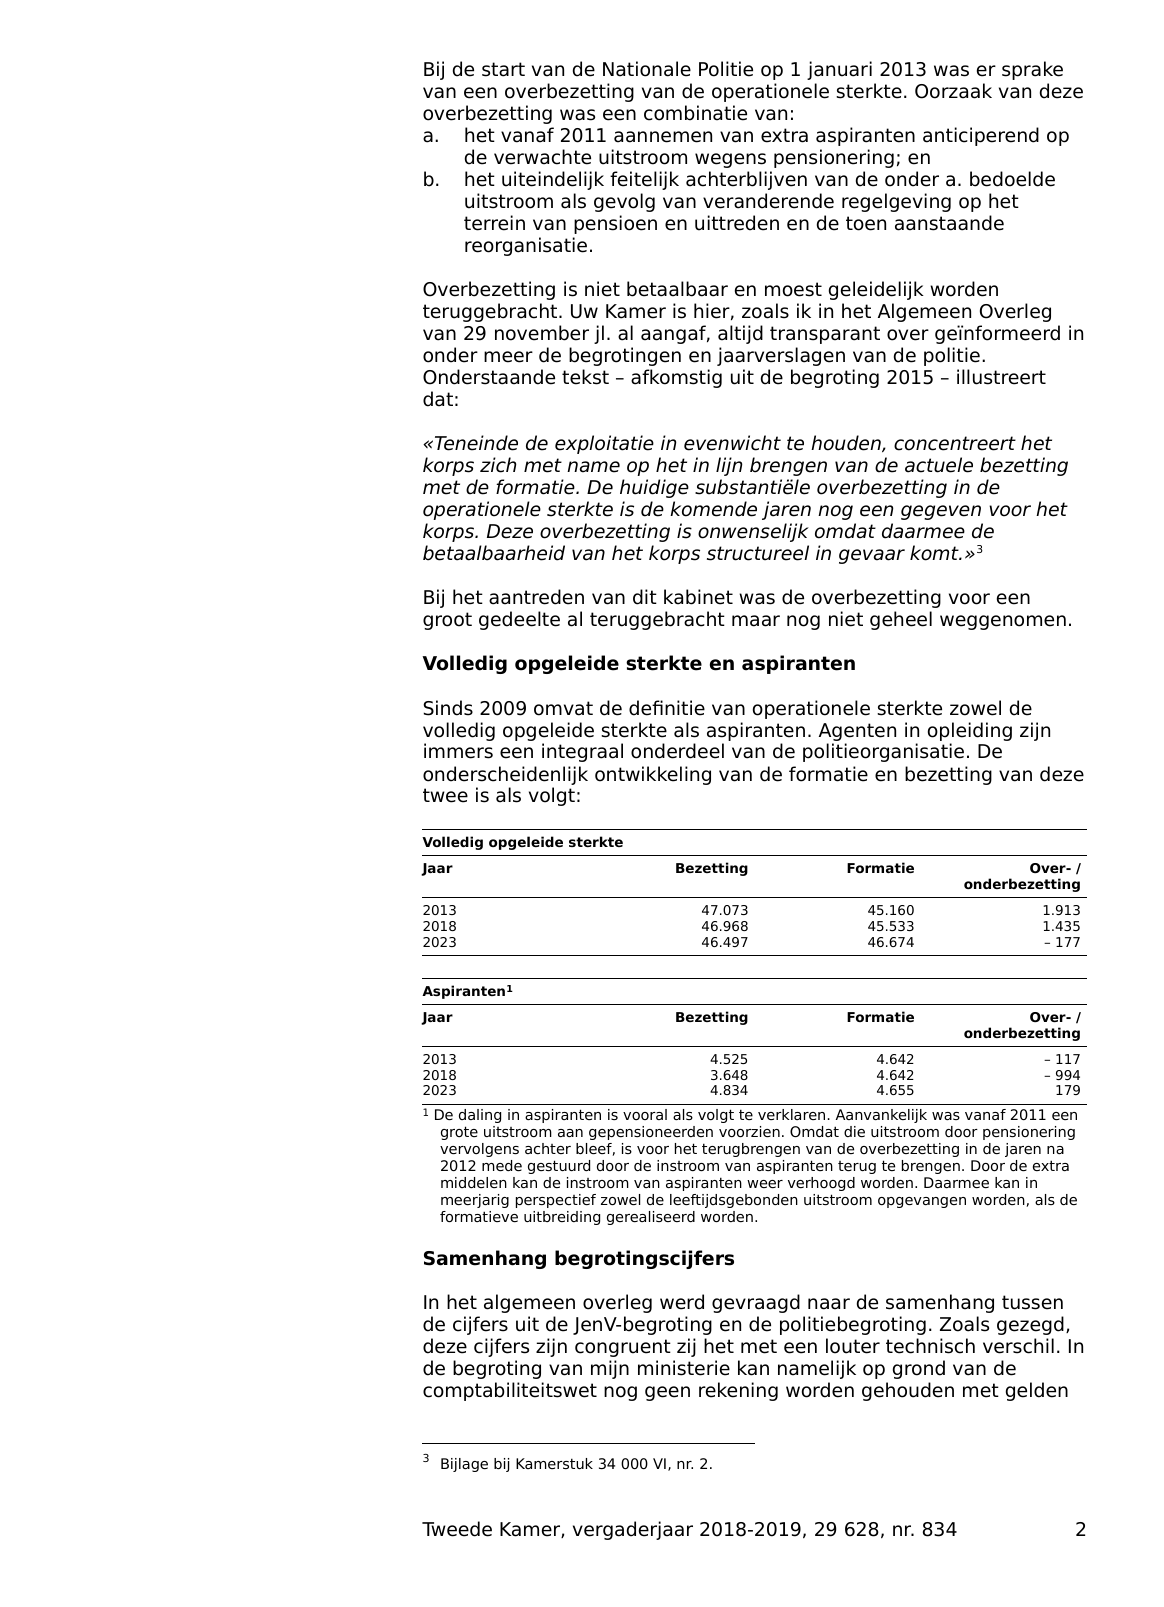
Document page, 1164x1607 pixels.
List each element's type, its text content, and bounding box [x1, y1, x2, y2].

table_cell Jaar [422, 1005, 588, 1046]
text Sinds 2009 omvat de definitie van operationele sterkte zowel de volledig opgeleide sterkte als aspiranten. Agenten in opleiding zijn immers een integraal onderdeel van de politieorganisatie. De onderscheidenlijk ontwikkeling van de formatie en bezetting van deze twee is als volgt: [422, 697, 1087, 807]
table_cell – 117 [921, 1047, 1087, 1067]
text a. het vanaf 2011 aannemen van extra aspiranten anticiperend op de verwachte uitstroom wegens pensionering; en [422, 125, 1087, 169]
table_cell – 177 [921, 935, 1087, 955]
table_cell 2018 [422, 1067, 588, 1083]
table_cell 4.655 [754, 1083, 921, 1103]
table_cell Bezetting [588, 856, 754, 897]
table_cell Bezetting [588, 1005, 754, 1046]
table_cell Jaar [422, 856, 588, 897]
table_cell 46.968 [588, 919, 754, 934]
table_cell 4.834 [588, 1083, 754, 1103]
table_cell 46.674 [754, 935, 921, 955]
table_cell 4.525 [588, 1047, 754, 1067]
subtitle Samenhang begrotingscijfers [422, 1248, 1087, 1270]
table_cell 45.160 [754, 898, 921, 919]
table_header Volledig opgeleide sterkte [422, 830, 1087, 855]
table_cell Over- / onderbezetting [921, 856, 1087, 897]
table_cell 2023 [422, 935, 588, 955]
table_cell – 994 [921, 1067, 1087, 1083]
table_cell 3.648 [588, 1067, 754, 1083]
text Bij de start van de Nationale Politie op 1 januari 2013 was er sprake van een overbezetting van de operationele sterkte. Oorzaak van deze overbezetting was een combinatie van: [422, 59, 1087, 125]
table_cell Formatie [754, 856, 921, 897]
table_cell 47.073 [588, 898, 754, 919]
subtitle Volledig opgeleide sterkte en aspiranten [422, 653, 1087, 675]
table_cell 46.497 [588, 935, 754, 955]
text «Teneinde de exploitatie in evenwicht te houden, concentreert het korps zich met name op het in lijn brengen van de actuele bezetting met de formatie. De huidige substantiële overbezetting in de operationele sterkte is de komende jaren nog een gegeven voor het korps. Deze overbezetting is onwenselijk omdat daarmee de betaalbaarheid van het korps structureel in gevaar komt.» [422, 433, 1087, 565]
table_cell 2018 [422, 919, 588, 934]
table_cell Over- / onderbezetting [921, 1005, 1087, 1046]
table_cell 45.533 [754, 919, 921, 934]
table_cell 1 De daling in aspiranten is vooral als volgt te verklaren. Aanvankelijk was vanaf 2011 een grote uitstroom aan gepensioneerden voorzien. Omdat die uitstroom door pensionering vervolgens achter bleef, is voor het terugbrengen van de overbezetting in de jaren na 2012 mede gestuurd door de instroom van aspiranten terug te brengen. Door de extra middelen kan de instroom van aspiranten weer verhoogd worden. Daarmee kan in meerjarig perspectief zowel de leeftijdsgebonden uitstroom opgevangen worden, als de formatieve uitbreiding gerealiseerd worden. [422, 1105, 1087, 1226]
table_cell 2013 [422, 898, 588, 919]
text In het algemeen overleg werd gevraagd naar de samenhang tussen de cijfers uit de JenV-begroting en de politiebegroting. Zoals gezegd, deze cijfers zijn congruent zij het met een louter technisch verschil. In de begroting van mijn ministerie kan namelijk op grond van de comptabiliteitswet nog geen rekening worden gehouden met gelden [422, 1292, 1087, 1402]
text Overbezetting is niet betaalbaar en moest geleidelijk worden teruggebracht. Uw Kamer is hier, zoals ik in het Algemeen Overleg van 29 november jl. al aangaf, altijd transparant over geïnformeerd in onder meer de begrotingen en jaarverslagen van de politie. Onderstaande tekst – afkomstig uit de begroting 2015 – illustreert dat: [422, 279, 1087, 411]
table_cell 4.642 [754, 1047, 921, 1067]
table_cell 4.642 [754, 1067, 921, 1083]
text b. het uiteindelijk feitelijk achterblijven van de onder a. bedoelde uitstroom als gevolg van veranderende regelgeving op het terrein van pensioen en uittreden en de toen aanstaande reorganisatie. [422, 169, 1087, 257]
table_cell 179 [921, 1083, 1087, 1103]
table_cell 2013 [422, 1047, 588, 1067]
table_header Aspiranten1 [422, 979, 1087, 1004]
table_cell 2023 [422, 1083, 588, 1103]
table_cell 1.435 [921, 919, 1087, 934]
text Bijlage bij Kamerstuk 34 000 VI, nr. 2. [422, 1452, 1087, 1474]
table_cell 1.913 [921, 898, 1087, 919]
text Bij het aantreden van dit kabinet was de overbezetting voor een groot gedeelte al teruggebracht maar nog niet geheel weggenomen. [422, 587, 1087, 631]
table_cell Formatie [754, 1005, 921, 1046]
